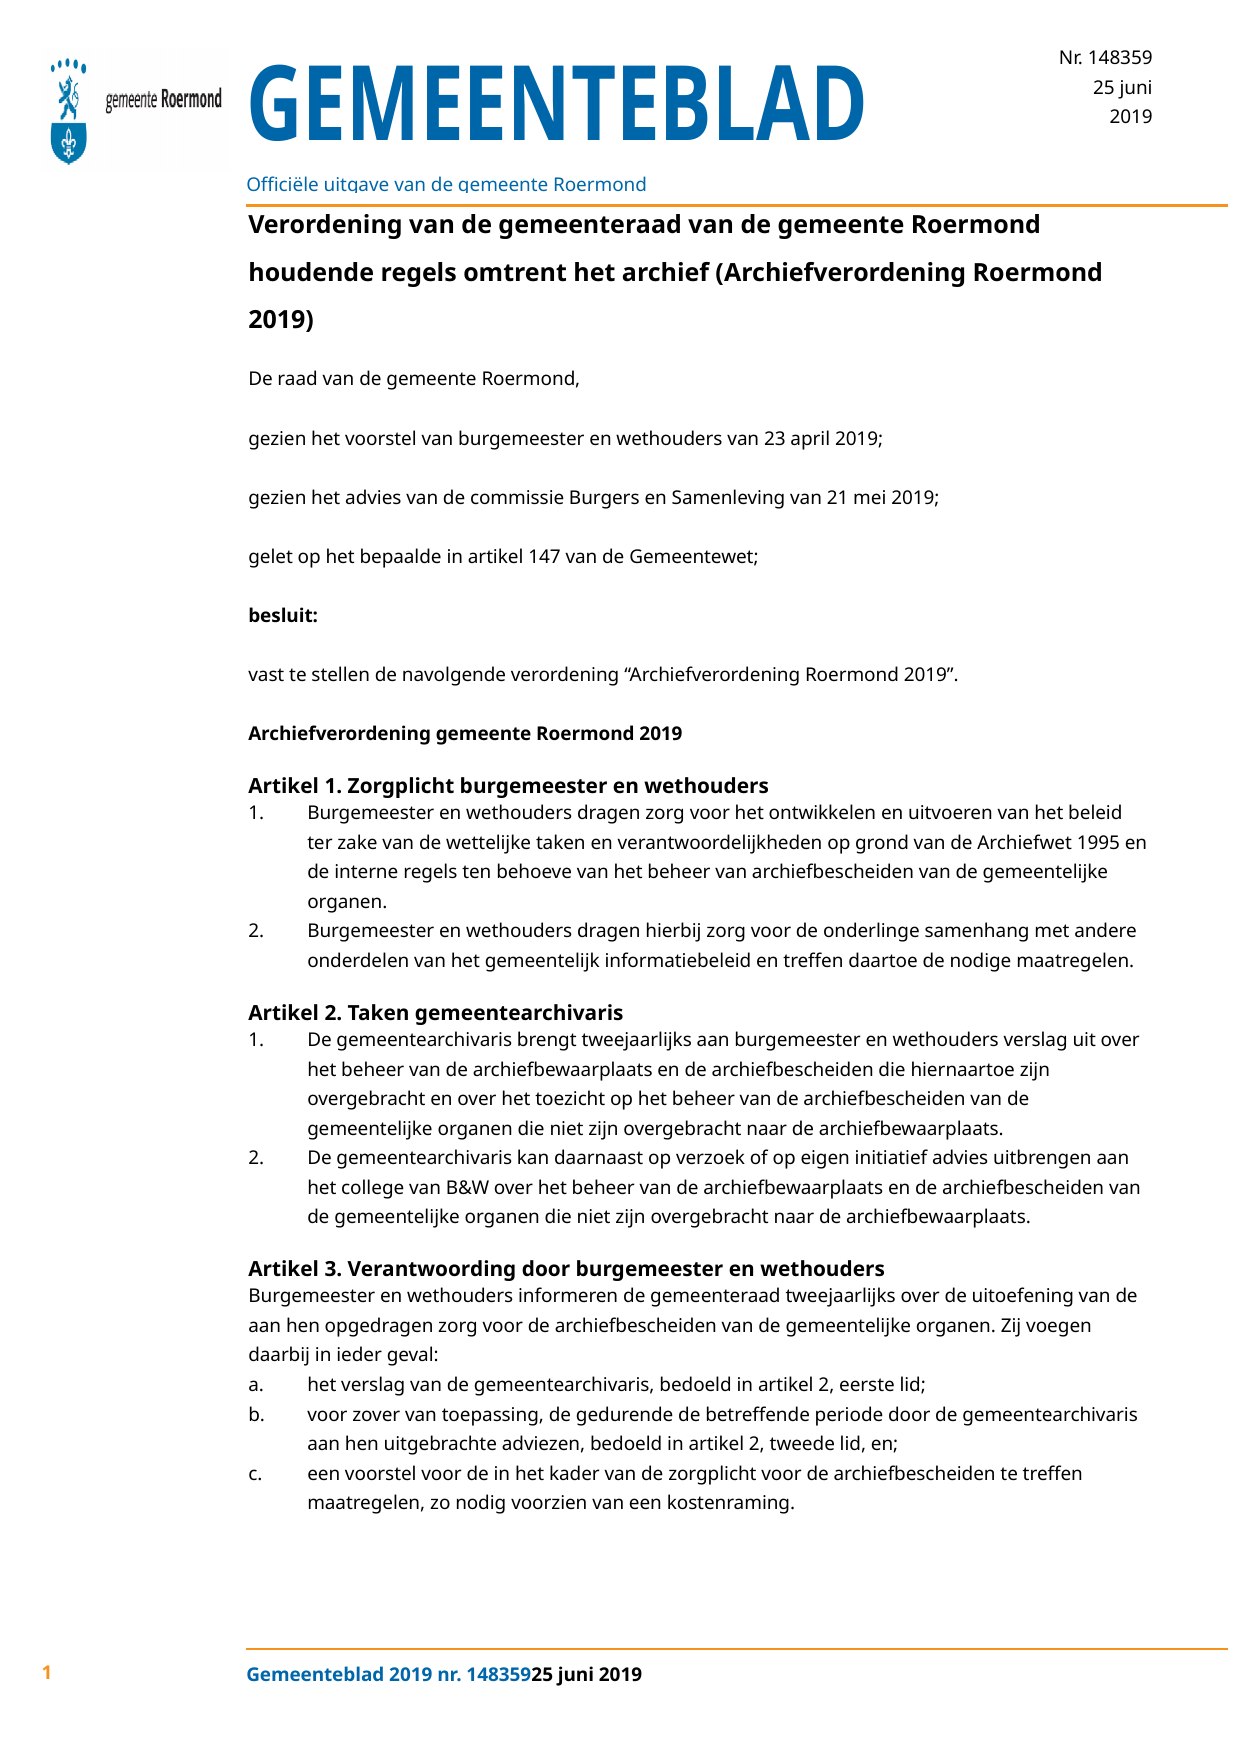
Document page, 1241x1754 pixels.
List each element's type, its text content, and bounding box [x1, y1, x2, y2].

text De raad van de gemeente Roermond, [248, 366, 1152, 391]
text vast te stellen de navolgende verordening “Archiefverordening Roermond 2019”. [248, 661, 1152, 687]
list het verslag van de gemeentearchivaris, bedoeld in artikel 2, eerste lid; [248, 1371, 1152, 1397]
list Burgemeester en wethouders dragen zorg voor het ontwikkelen en uitvoeren van het beleid ter zake van de wettelijke taken en verantwoordelijkheden op grond van de Archiefwet 1995 en de interne regels ten behoeve van het beheer van archiefbescheiden van de gemeentelijke organen. [248, 799, 1152, 914]
picture [41, 47, 231, 172]
text Verordening van de gemeenteraad van de gemeente Roermond houdende regels omtrent het archief (Archiefverordening Roermond 2019) [248, 207, 1152, 336]
text gelet op het bepaalde in artikel 147 van de Gemeentewet; [248, 543, 1152, 569]
text Artikel 2. Taken gemeentearchivaris [248, 998, 1152, 1026]
list een voorstel voor de in het kader van de zorgplicht voor de archiefbescheiden te treffen maatregelen, zo nodig voorzien van een kostenraming. [248, 1460, 1152, 1515]
list Burgemeester en wethouders dragen hierbij zorg voor de onderlinge samenhang met andere onderdelen van het gemeentelijk informatiebeleid en treffen daartoe de nodige maatregelen. [248, 918, 1152, 973]
text besluit: [248, 602, 1152, 628]
text gezien het advies van de commissie Burgers en Samenleving van 21 mei 2019; [248, 484, 1152, 509]
list De gemeentearchivaris kan daarnaast op verzoek of op eigen initiatief advies uitbrengen aan het college van B&W over het beheer van de archiefbewaarplaats en de archiefbescheiden van de gemeentelijke organen die niet zijn overgebracht naar de archiefbewaarplaats. [248, 1144, 1152, 1229]
list De gemeentearchivaris brengt tweejaarlijks aan burgemeester en wethouders verslag uit over het beheer van de archiefbewaarplaats en de archiefbescheiden die hiernaartoe zijn overgebracht en over het toezicht op het beheer van de archiefbescheiden van de gemeentelijke organen die niet zijn overgebracht naar de archiefbewaarplaats. [248, 1026, 1152, 1141]
text gezien het voorstel van burgemeester en wethouders van 23 april 2019; [248, 425, 1152, 450]
text Artikel 1. Zorgplicht burgemeester en wethouders [248, 771, 1152, 799]
text Artikel 3. Verantwoording door burgemeester en wethouders [248, 1254, 1152, 1282]
text Burgemeester en wethouders informeren de gemeenteraad tweejaarlijks over de uitoefening van de aan hen opgedragen zorg voor de archiefbescheiden van de gemeentelijke organen. Zij voegen daarbij in ieder geval: [248, 1282, 1152, 1367]
text Archiefverordening gemeente Roermond 2019 [248, 721, 1152, 746]
list voor zover van toepassing, de gedurende de betreffende periode door de gemeentearchivaris aan hen uitgebrachte adviezen, bedoeld in artikel 2, tweede lid, en; [248, 1401, 1152, 1456]
